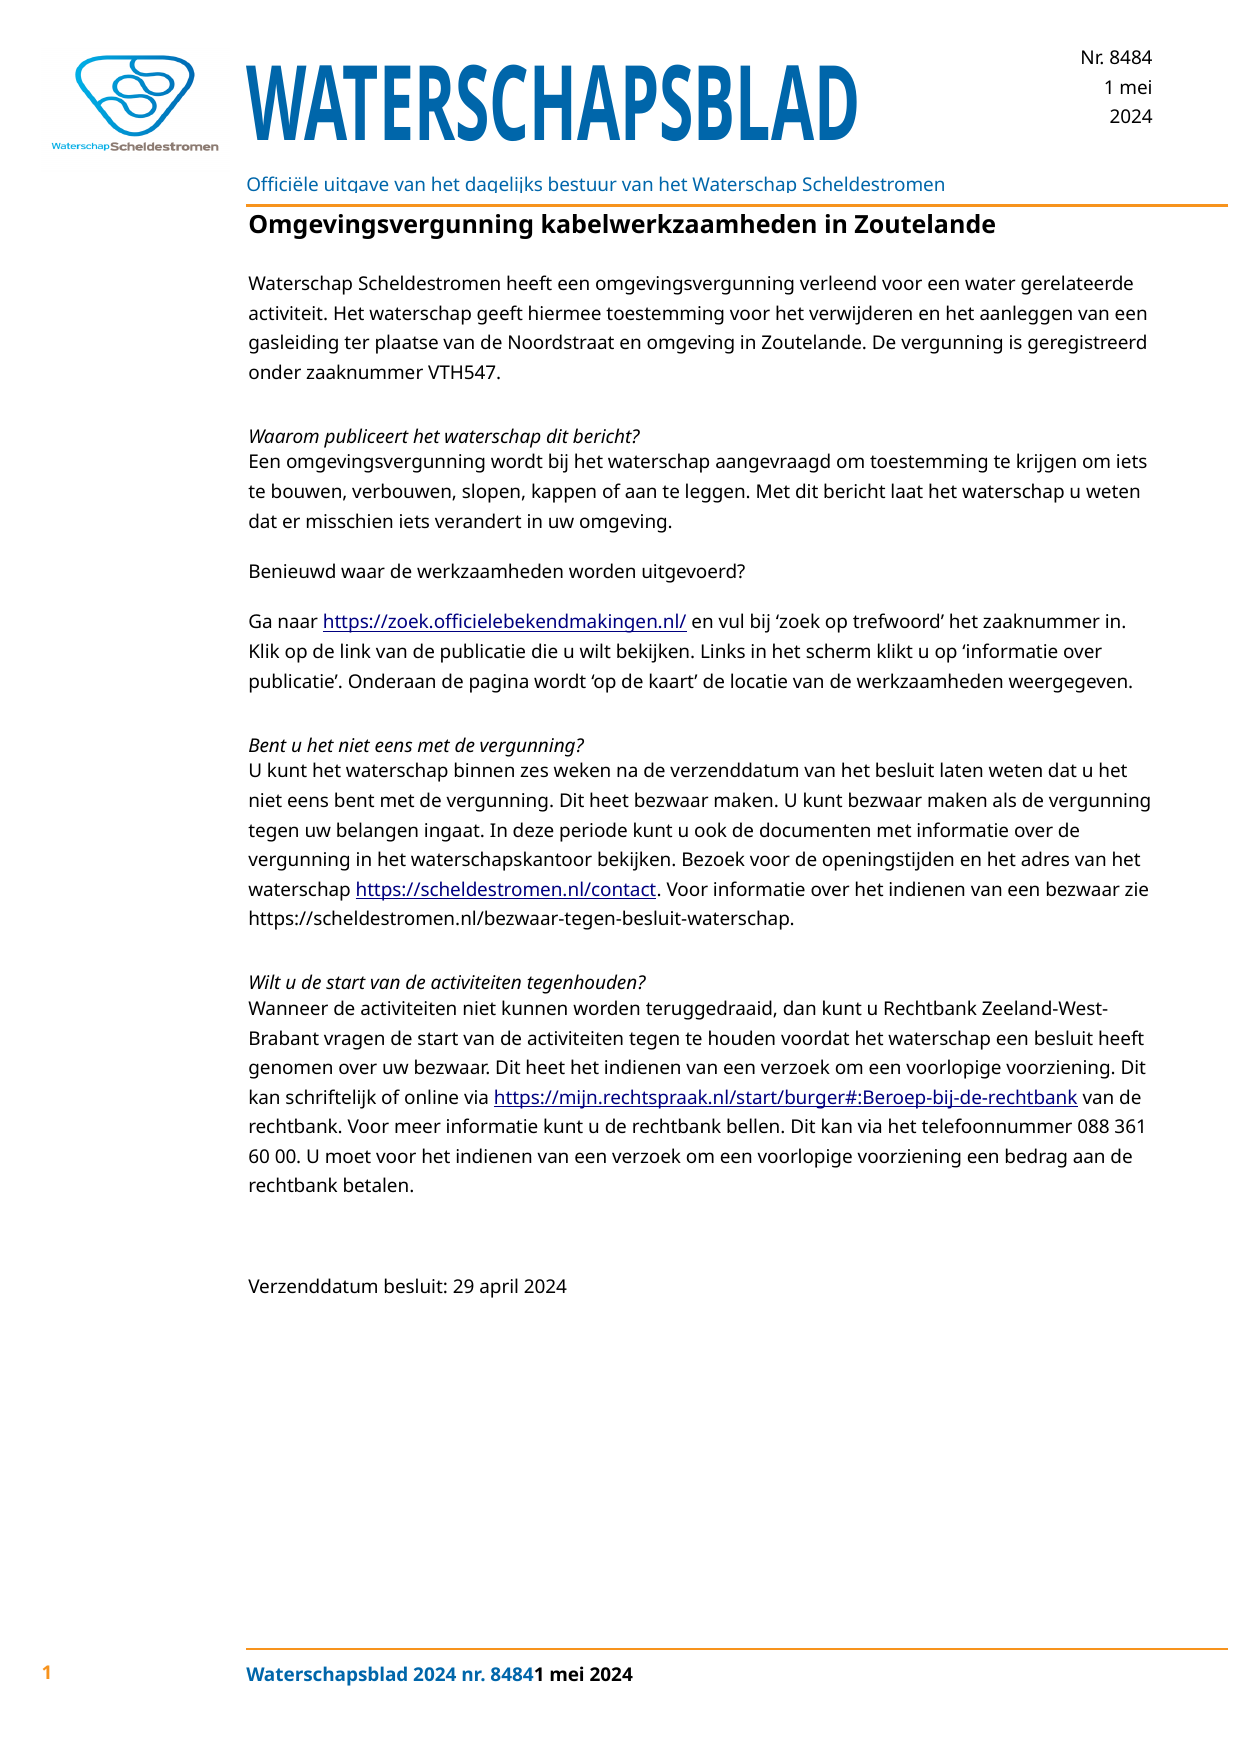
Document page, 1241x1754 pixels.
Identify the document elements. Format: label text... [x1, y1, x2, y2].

text Waterschap Scheldestromen heeft een omgevingsvergunning verleend voor een water gerelateerde activiteit. Het waterschap geeft hiermee toestemming voor het verwijderen en het aanleggen van een gasleiding ter plaatse van de Noordstraat en omgeving in Zoutelande. De vergunning is geregistreerd onder zaaknummer VTH547. [248, 270, 1152, 385]
text Benieuwd waar de werkzaamheden worden uitgevoerd? [248, 558, 1152, 584]
text Bent u het niet eens met de vergunning? [248, 732, 1152, 758]
text Wilt u de start van de activiteiten tegenhouden? [248, 969, 1152, 995]
text Verzenddatum besluit: 29 april 2024 [248, 1273, 1152, 1299]
text Waarom publiceert het waterschap dit bericht? [248, 423, 1152, 449]
text Omgevingsvergunning kabelwerkzaamheden in Zoutelande [248, 207, 1152, 241]
text Een omgevingsvergunning wordt bij het waterschap aangevraagd om toestemming te krijgen om iets te bouwen, verbouwen, slopen, kappen of aan te leggen. Met dit bericht laat het waterschap u weten dat er misschien iets verandert in uw omgeving. [248, 449, 1152, 534]
picture [41, 47, 231, 172]
text U kunt het waterschap binnen zes weken na de verzenddatum van het besluit laten weten dat u het niet eens bent met de vergunning. Dit heet bezwaar maken. U kunt bezwaar maken als de vergunning tegen uw belangen ingaat. In deze periode kunt u ook de documenten met informatie over de vergunning in het waterschapskantoor bekijken. Bezoek voor de openingstijden en het adres van het waterschap https://scheldestromen.nl/contact. Voor informatie over het indienen van een bezwaar zie https://scheldestromen.nl/bezwaar-tegen-besluit-waterschap. [248, 758, 1152, 931]
text Ga naar https://zoek.officielebekendmakingen.nl/ en vul bij ‘zoek op trefwoord’ het zaaknummer in. Klik op de link van de publicatie die u wilt bekijken. Links in het scherm klikt u op ‘informatie over publicatie’. Onderaan de pagina wordt ‘op de kaart’ de locatie van de werkzaamheden weergegeven. [248, 609, 1152, 694]
text Wanneer de activiteiten niet kunnen worden teruggedraaid, dan kunt u Rechtbank Zeeland-West-Brabant vragen de start van de activiteiten tegen te houden voordat het waterschap een besluit heeft genomen over uw bezwaar. Dit heet het indienen van een verzoek om een voorlopige voorziening. Dit kan schriftelijk of online via https://mijn.rechtspraak.nl/start/burger#:Beroep-bij-de-rechtbank van de rechtbank. Voor meer informatie kunt u de rechtbank bellen. Dit kan via het telefoonnummer 088 361 60 00. U moet voor het indienen van een verzoek om een voorlopige voorziening een bedrag aan de rechtbank betalen. [248, 995, 1152, 1198]
